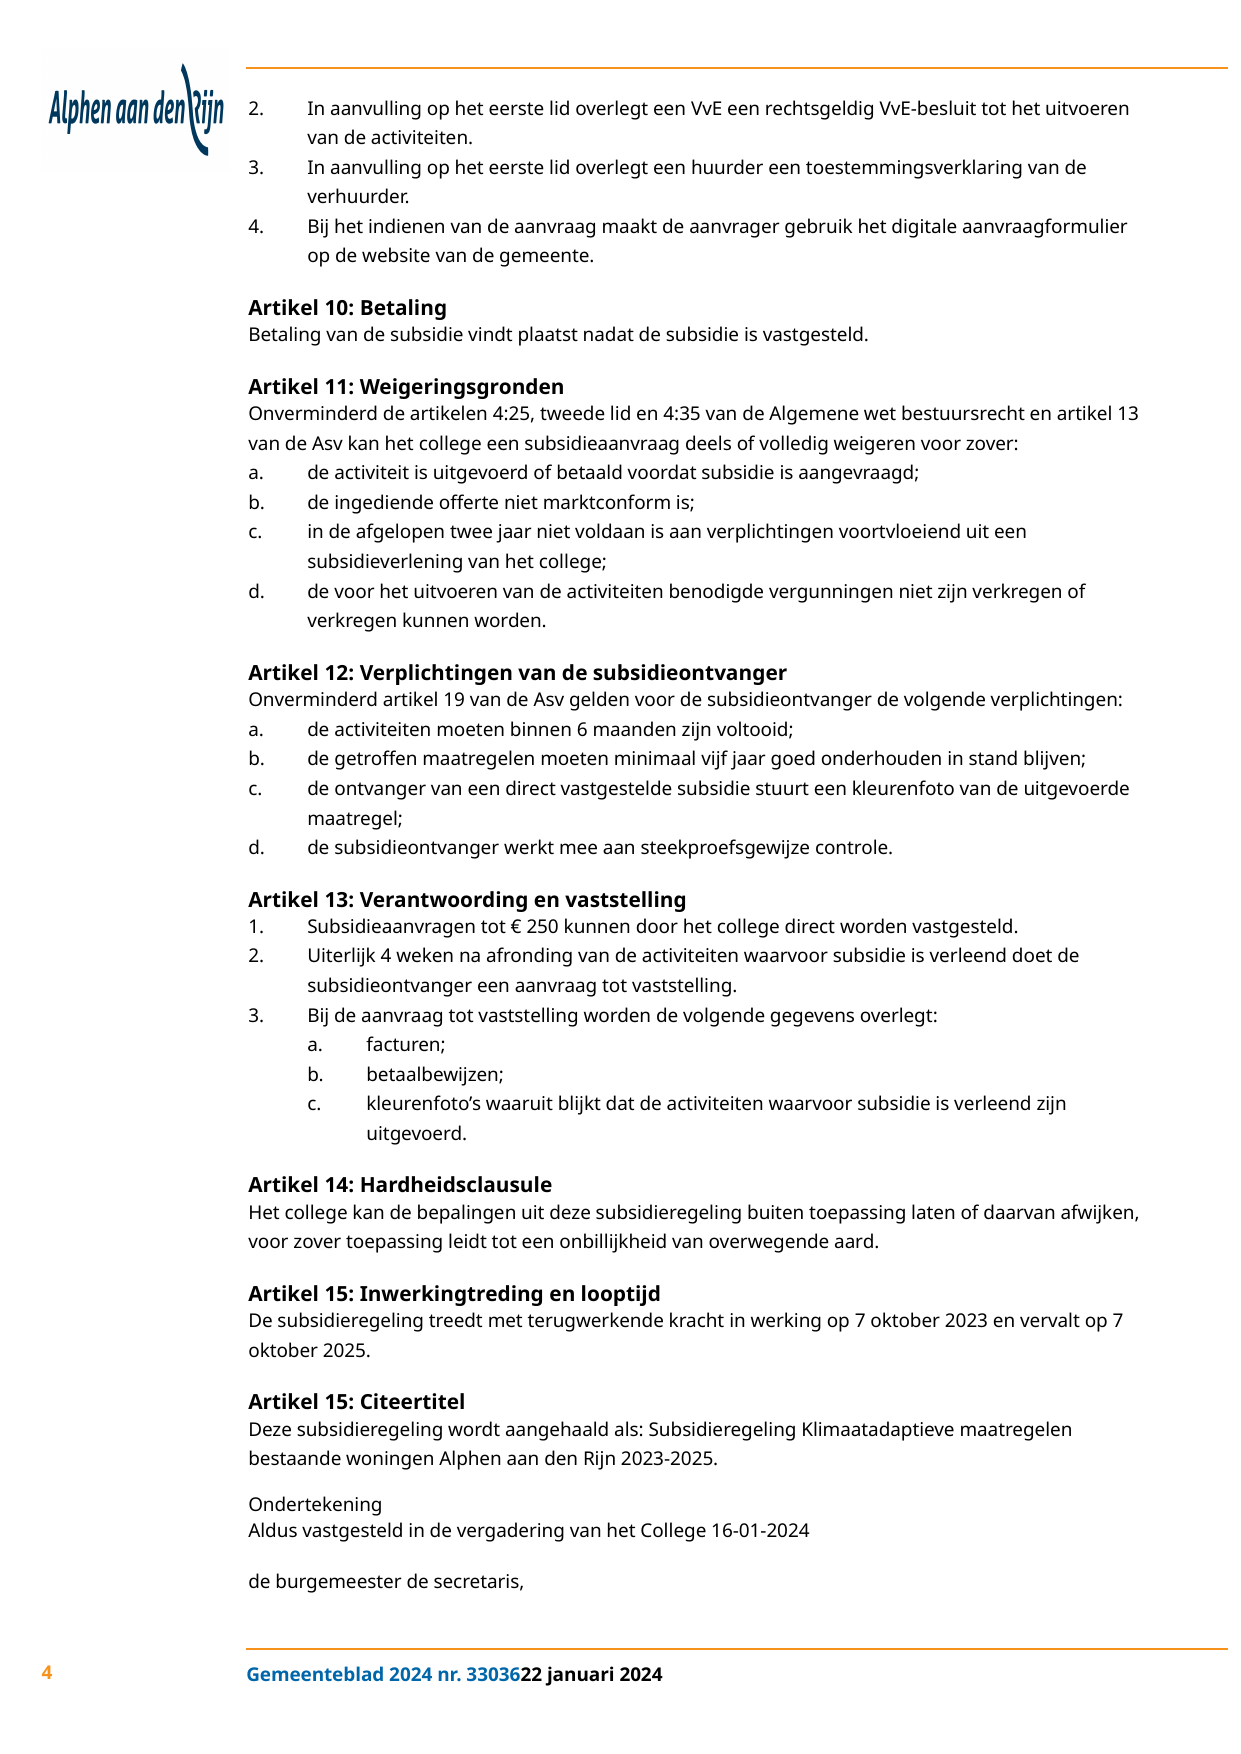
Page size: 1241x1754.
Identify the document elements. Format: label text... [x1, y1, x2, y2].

text Aldus vastgesteld in de vergadering van het College 16-01-2024 [248, 1517, 1152, 1543]
text Artikel 12: Verplichtingen van de subsidieontvanger [248, 658, 1152, 686]
text Onverminderd de artikelen 4:25, tweede lid en 4:35 van de Algemene wet bestuursrecht en artikel 13 van de Asv kan het college een subsidieaanvraag deels of volledig weigeren voor zover: [248, 400, 1152, 456]
list de getroffen maatregelen moeten minimaal vijf jaar goed onderhouden in stand blijven; [248, 746, 1152, 771]
picture [41, 47, 231, 172]
list de ingediende offerte niet marktconform is; [248, 489, 1152, 515]
list betaalbewijzen; [307, 1061, 1152, 1087]
text Artikel 15: Inwerkingtreding en looptijd [248, 1279, 1152, 1307]
list de activiteit is uitgevoerd of betaald voordat subsidie is aangevraagd; [248, 459, 1152, 485]
text Onverminderd artikel 19 van de Asv gelden voor de subsidieontvanger de volgende verplichtingen: [248, 686, 1152, 712]
text Deze subsidieregeling wordt aangehaald als: Subsidieregeling Klimaatadaptieve maatregelen bestaande woningen Alphen aan den Rijn 2023-2025. [248, 1416, 1152, 1471]
text Betaling van de subsidie vindt plaatst nadat de subsidie is vastgesteld. [248, 322, 1152, 347]
text Artikel 15: Citeertitel [248, 1387, 1152, 1416]
list In aanvulling op het eerste lid overlegt een huurder een toestemmingsverklaring van de verhuurder. [248, 154, 1152, 209]
text Artikel 14: Hardheidsclausule [248, 1171, 1152, 1199]
list de activiteiten moeten binnen 6 maanden zijn voltooid; [248, 716, 1152, 742]
list de subsidieontvanger werkt mee aan steekproefsgewijze controle. [248, 834, 1152, 860]
text Artikel 11: Weigeringsgronden [248, 372, 1152, 400]
list de voor het uitvoeren van de activiteiten benodigde vergunningen niet zijn verkregen of verkregen kunnen worden. [248, 578, 1152, 633]
list de ontvanger van een direct vastgestelde subsidie stuurt een kleurenfoto van de uitgevoerde maatregel; [248, 775, 1152, 830]
list facturen; [307, 1031, 1152, 1057]
list in de afgelopen twee jaar niet voldaan is aan verplichtingen voortvloeiend uit een subsidieverlening van het college; [248, 519, 1152, 574]
text Het college kan de bepalingen uit deze subsidieregeling buiten toepassing laten of daarvan afwijken, voor zover toepassing leidt tot een onbillijkheid van overwegende aard. [248, 1199, 1152, 1254]
list kleurenfoto’s waaruit blijkt dat de activiteiten waarvoor subsidie is verleend zijn uitgevoerd. [307, 1091, 1152, 1146]
text Artikel 10: Betaling [248, 293, 1152, 322]
text Ondertekening [248, 1491, 1152, 1517]
text Artikel 13: Verantwoording en vaststelling [248, 885, 1152, 913]
list Uiterlijk 4 weken na afronding van de activiteiten waarvoor subsidie is verleend doet de subsidieontvanger een aanvraag tot vaststelling. [248, 943, 1152, 998]
list Bij het indienen van de aanvraag maakt de aanvrager gebruik het digitale aanvraagformulier op de website van de gemeente. [248, 213, 1152, 268]
list Bij de aanvraag tot vaststelling worden de volgende gegevens overlegt: [248, 1002, 1152, 1028]
text De subsidieregeling treedt met terugwerkende kracht in werking op 7 oktober 2023 en vervalt op 7 oktober 2025. [248, 1307, 1152, 1363]
list In aanvulling op het eerste lid overlegt een VvE een rechtsgeldig VvE-besluit tot het uitvoeren van de activiteiten. [248, 95, 1152, 150]
list Subsidieaanvragen tot € 250 kunnen door het college direct worden vastgesteld. [248, 913, 1152, 939]
text de burgemeester de secretaris, [248, 1568, 1152, 1594]
